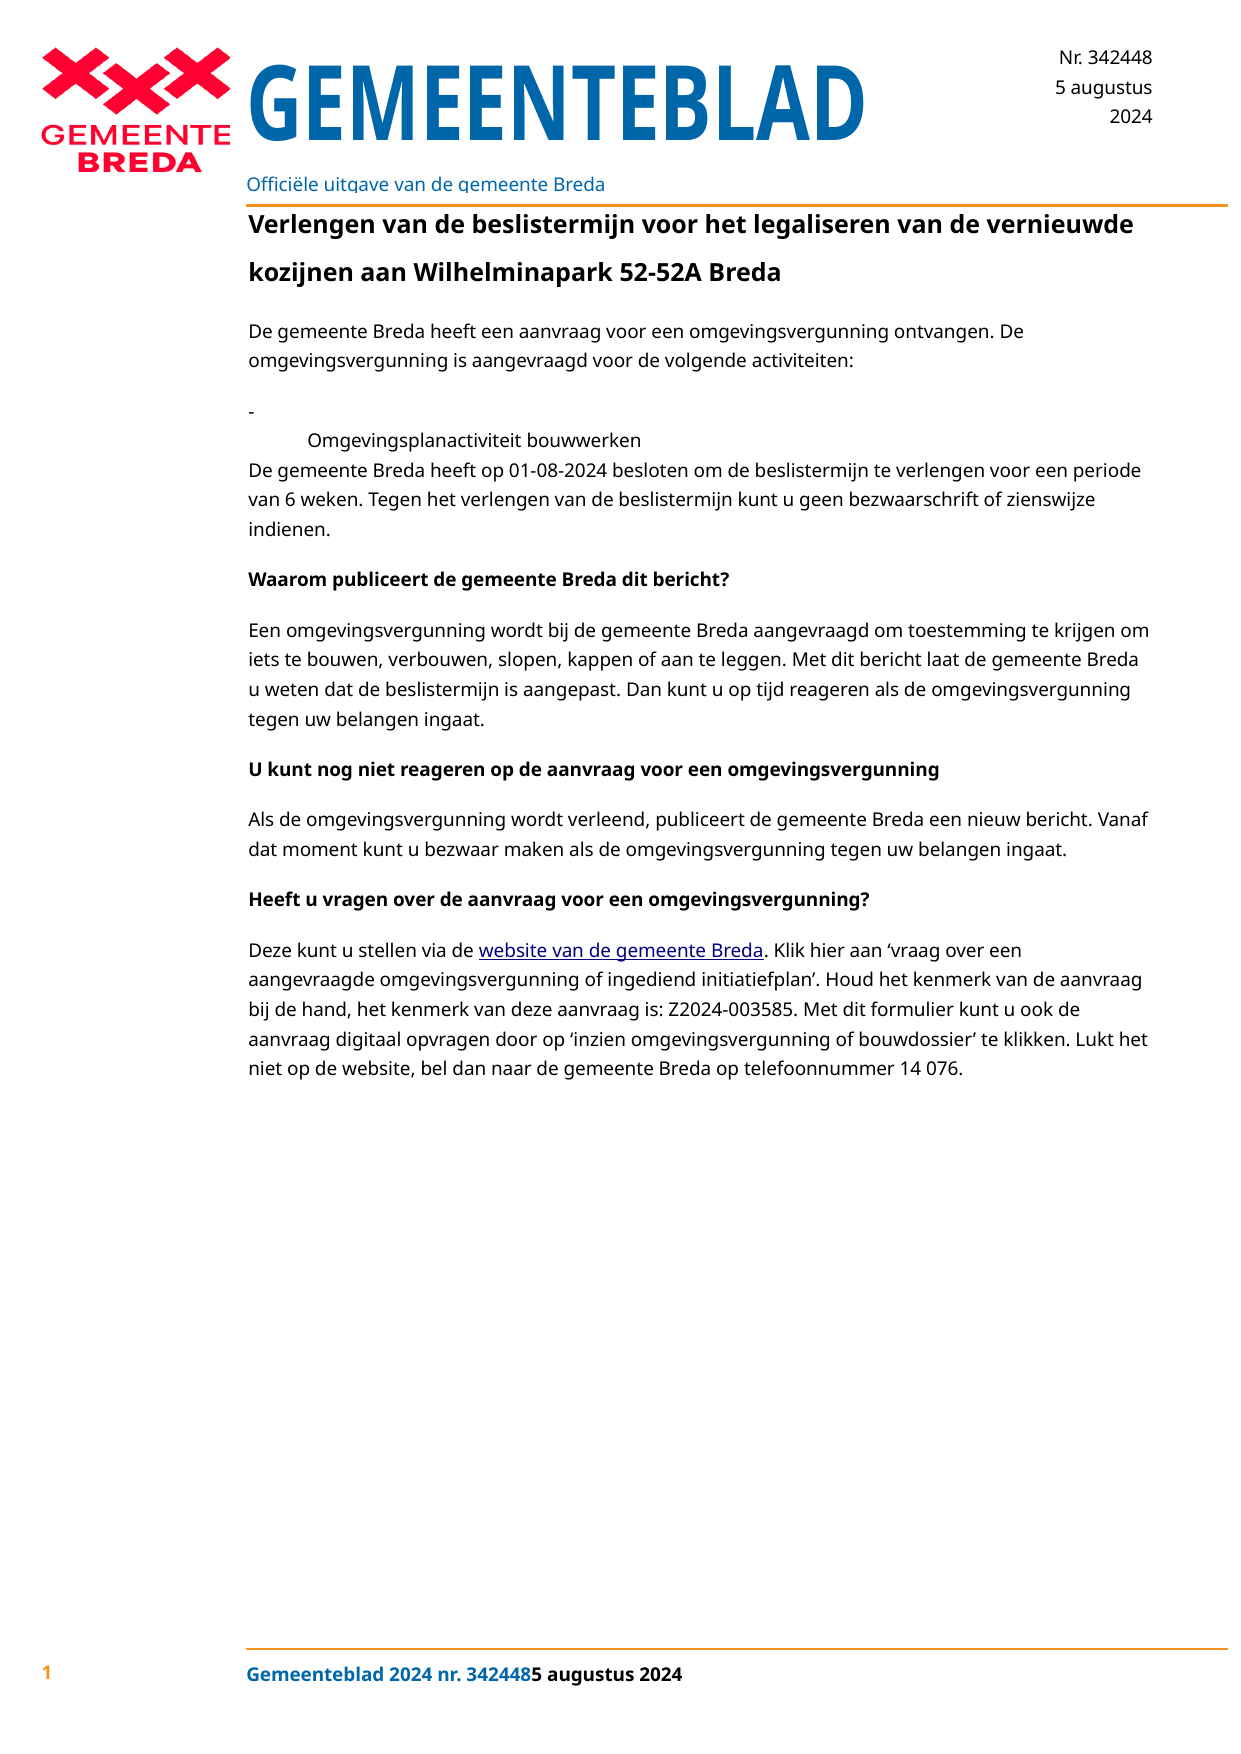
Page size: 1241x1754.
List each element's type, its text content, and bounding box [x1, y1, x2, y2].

text Deze kunt u stellen via de website van de gemeente Breda. Klik hier aan ‘vraag over een aangevraagde omgevingsvergunning of ingediend initiatiefplan’. Houd het kenmerk van de aanvraag bij de hand, het kenmerk van deze aanvraag is: Z2024-003585. Met dit formulier kunt u ook de aanvraag digitaal opvragen door op ‘inzien omgevingsvergunning of bouwdossier’ te klikken. Lukt het niet op de website, bel dan naar de gemeente Breda op telefoonnummer 14 076. [248, 937, 1152, 1081]
text Verlengen van de beslistermijn voor het legaliseren van de vernieuwde kozijnen aan Wilhelminapark 52-52A Breda [248, 207, 1152, 288]
list Omgevingsplanactiviteit bouwwerken [248, 427, 1152, 453]
text Waarom publiceert de gemeente Breda dit bericht? [248, 567, 1152, 592]
text Heeft u vragen over de aanvraag voor een omgevingsvergunning? [248, 887, 1152, 912]
text U kunt nog niet reageren op de aanvraag voor een omgevingsvergunning [248, 756, 1152, 782]
text De gemeente Breda heeft een aanvraag voor een omgevingsvergunning ontvangen. De omgevingsvergunning is aangevraagd voor de volgende activiteiten: [248, 318, 1152, 373]
text Een omgevingsvergunning wordt bij de gemeente Breda aangevraagd om toestemming te krijgen om iets te bouwen, verbouwen, slopen, kappen of aan te leggen. Met dit bericht laat de gemeente Breda u weten dat de beslistermijn is aangepast. Dan kunt u op tijd reageren als de omgevingsvergunning tegen uw belangen ingaat. [248, 617, 1152, 732]
text Als de omgevingsvergunning wordt verleend, publiceert de gemeente Breda een nieuw bericht. Vanaf dat moment kunt u bezwaar maken als de omgevingsvergunning tegen uw belangen ingaat. [248, 807, 1152, 862]
text De gemeente Breda heeft op 01-08-2024 besloten om de beslistermijn te verlengen voor een periode van 6 weken. Tegen het verlengen van de beslistermijn kunt u geen bezwaarschrift of zienswijze indienen. [248, 457, 1152, 542]
picture [41, 47, 231, 172]
